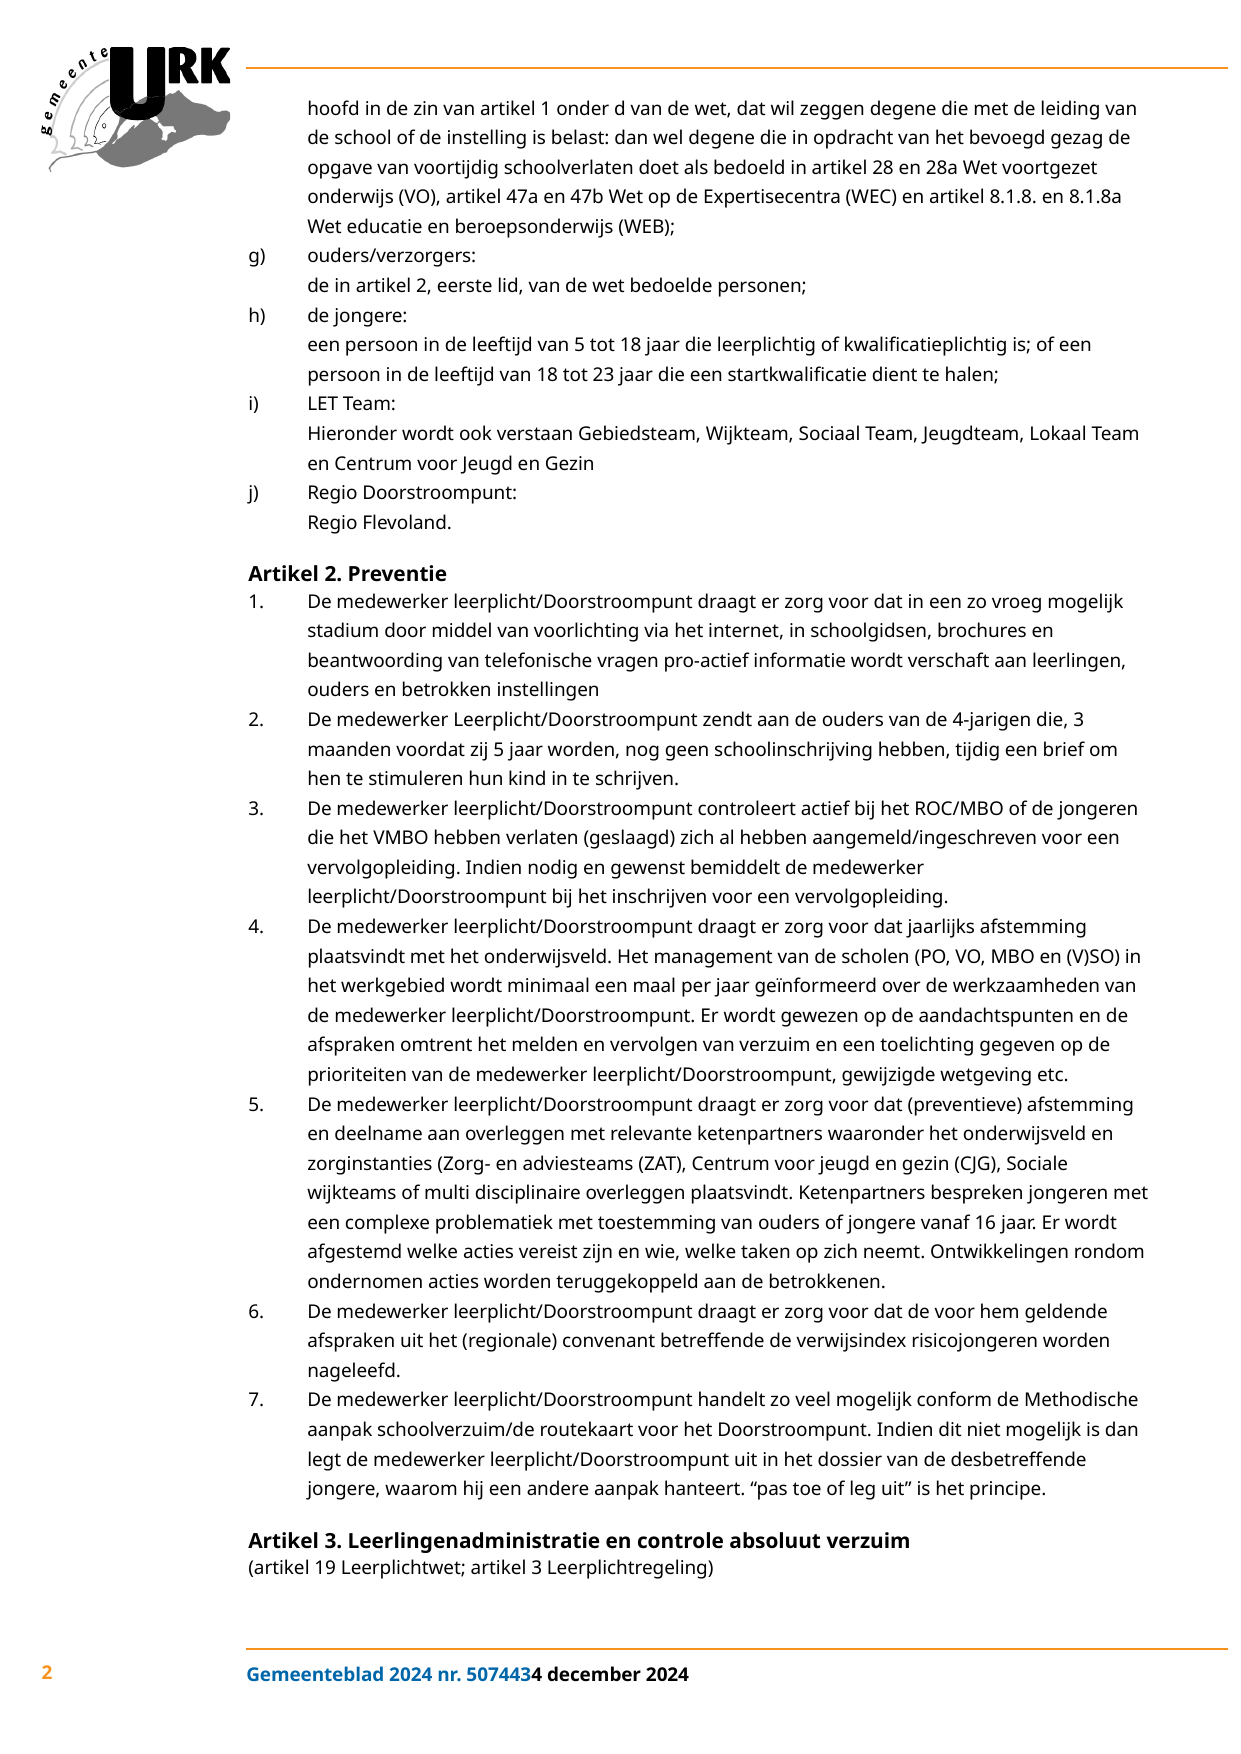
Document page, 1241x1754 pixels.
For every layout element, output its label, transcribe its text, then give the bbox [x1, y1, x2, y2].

list hoofd in de zin van artikel 1 onder d van de wet, dat wil zeggen degene die met de leiding van de school of de instelling is belast: dan wel degene die in opdracht van het bevoegd gezag de opgave van voortijdig schoolverlaten doet als bedoeld in artikel 28 en 28a Wet voortgezet onderwijs (VO), artikel 47a en 47b Wet op de Expertisecentra (WEC) en artikel 8.1.8. en 8.1.8a Wet educatie en beroepsonderwijs (WEB); [248, 95, 1152, 239]
list De medewerker Leerplicht/Doorstroompunt zendt aan de ouders van de 4-jarigen die, 3 maanden voordat zij 5 jaar worden, nog geen schoolinschrijving hebben, tijdig een brief om hen te stimuleren hun kind in te schrijven. [248, 706, 1152, 791]
list De medewerker leerplicht/Doorstroompunt handelt zo veel mogelijk conform de Methodische aanpak schoolverzuim/de routekaart voor het Doorstroompunt. Indien dit niet mogelijk is dan legt de medewerker leerplicht/Doorstroompunt uit in het dossier van de desbetreffende jongere, waarom hij een andere aanpak hanteert. “pas toe of leg uit” is het principe. [248, 1387, 1152, 1501]
picture [41, 47, 231, 172]
list De medewerker leerplicht/Doorstroompunt draagt er zorg voor dat de voor hem geldende afspraken uit het (regionale) convenant betreffende de verwijsindex risicojongeren worden nageleefd. [248, 1298, 1152, 1383]
text (artikel 19 Leerplichtwet; artikel 3 Leerplichtregeling) [248, 1554, 1152, 1580]
list de in artikel 2, eerste lid, van de wet bedoelde personen; [248, 272, 1152, 298]
list De medewerker leerplicht/Doorstroompunt draagt er zorg voor dat (preventieve) afstemming en deelname aan overleggen met relevante ketenpartners waaronder het onderwijsveld en zorginstanties (Zorg- en adviesteams (ZAT), Centrum voor jeugd en gezin (CJG), Sociale wijkteams of multi disciplinaire overleggen plaatsvindt. Ketenpartners bespreken jongeren met een complexe problematiek met toestemming van ouders of jongere vanaf 16 jaar. Er wordt afgestemd welke acties vereist zijn en wie, welke taken op zich neemt. Ontwikkelingen rondom ondernomen acties worden teruggekoppeld aan de betrokkenen. [248, 1091, 1152, 1294]
list de jongere: [248, 302, 1152, 328]
list De medewerker leerplicht/Doorstroompunt controleert actief bij het ROC/MBO of de jongeren die het VMBO hebben verlaten (geslaagd) zich al hebben aangemeld/ingeschreven voor een vervolgopleiding. Indien nodig en gewenst bemiddelt de medewerker leerplicht/Doorstroompunt bij het inschrijven voor een vervolgopleiding. [248, 795, 1152, 909]
list De medewerker leerplicht/Doorstroompunt draagt er zorg voor dat jaarlijks afstemming plaatsvindt met het onderwijsveld. Het management van de scholen (PO, VO, MBO en (V)SO) in het werkgebied wordt minimaal een maal per jaar geïnformeerd over de werkzaamheden van de medewerker leerplicht/Doorstroompunt. Er wordt gewezen op de aandachtspunten en de afspraken omtrent het melden en vervolgen van verzuim en een toelichting gegeven op de prioriteiten van de medewerker leerplicht/Doorstroompunt, gewijzigde wetgeving etc. [248, 913, 1152, 1087]
list De medewerker leerplicht/Doorstroompunt draagt er zorg voor dat in een zo vroeg mogelijk stadium door middel van voorlichting via het internet, in schoolgidsen, brochures en beantwoording van telefonische vragen pro-actief informatie wordt verschaft aan leerlingen, ouders en betrokken instellingen [248, 588, 1152, 702]
list LET Team: [248, 391, 1152, 416]
list Regio Doorstroompunt: [248, 479, 1152, 505]
list Regio Flevoland. [248, 509, 1152, 535]
list ouders/verzorgers: [248, 243, 1152, 268]
text Artikel 3. Leerlingenadministratie en controle absoluut verzuim [248, 1526, 1152, 1554]
list Hieronder wordt ook verstaan Gebiedsteam, Wijkteam, Sociaal Team, Jeugdteam, Lokaal Team en Centrum voor Jeugd en Gezin [248, 420, 1152, 476]
text Artikel 2. Preventie [248, 559, 1152, 588]
list een persoon in de leeftijd van 5 tot 18 jaar die leerplichtig of kwalificatieplichtig is; of een persoon in de leeftijd van 18 tot 23 jaar die een startkwalificatie dient te halen; [248, 331, 1152, 387]
